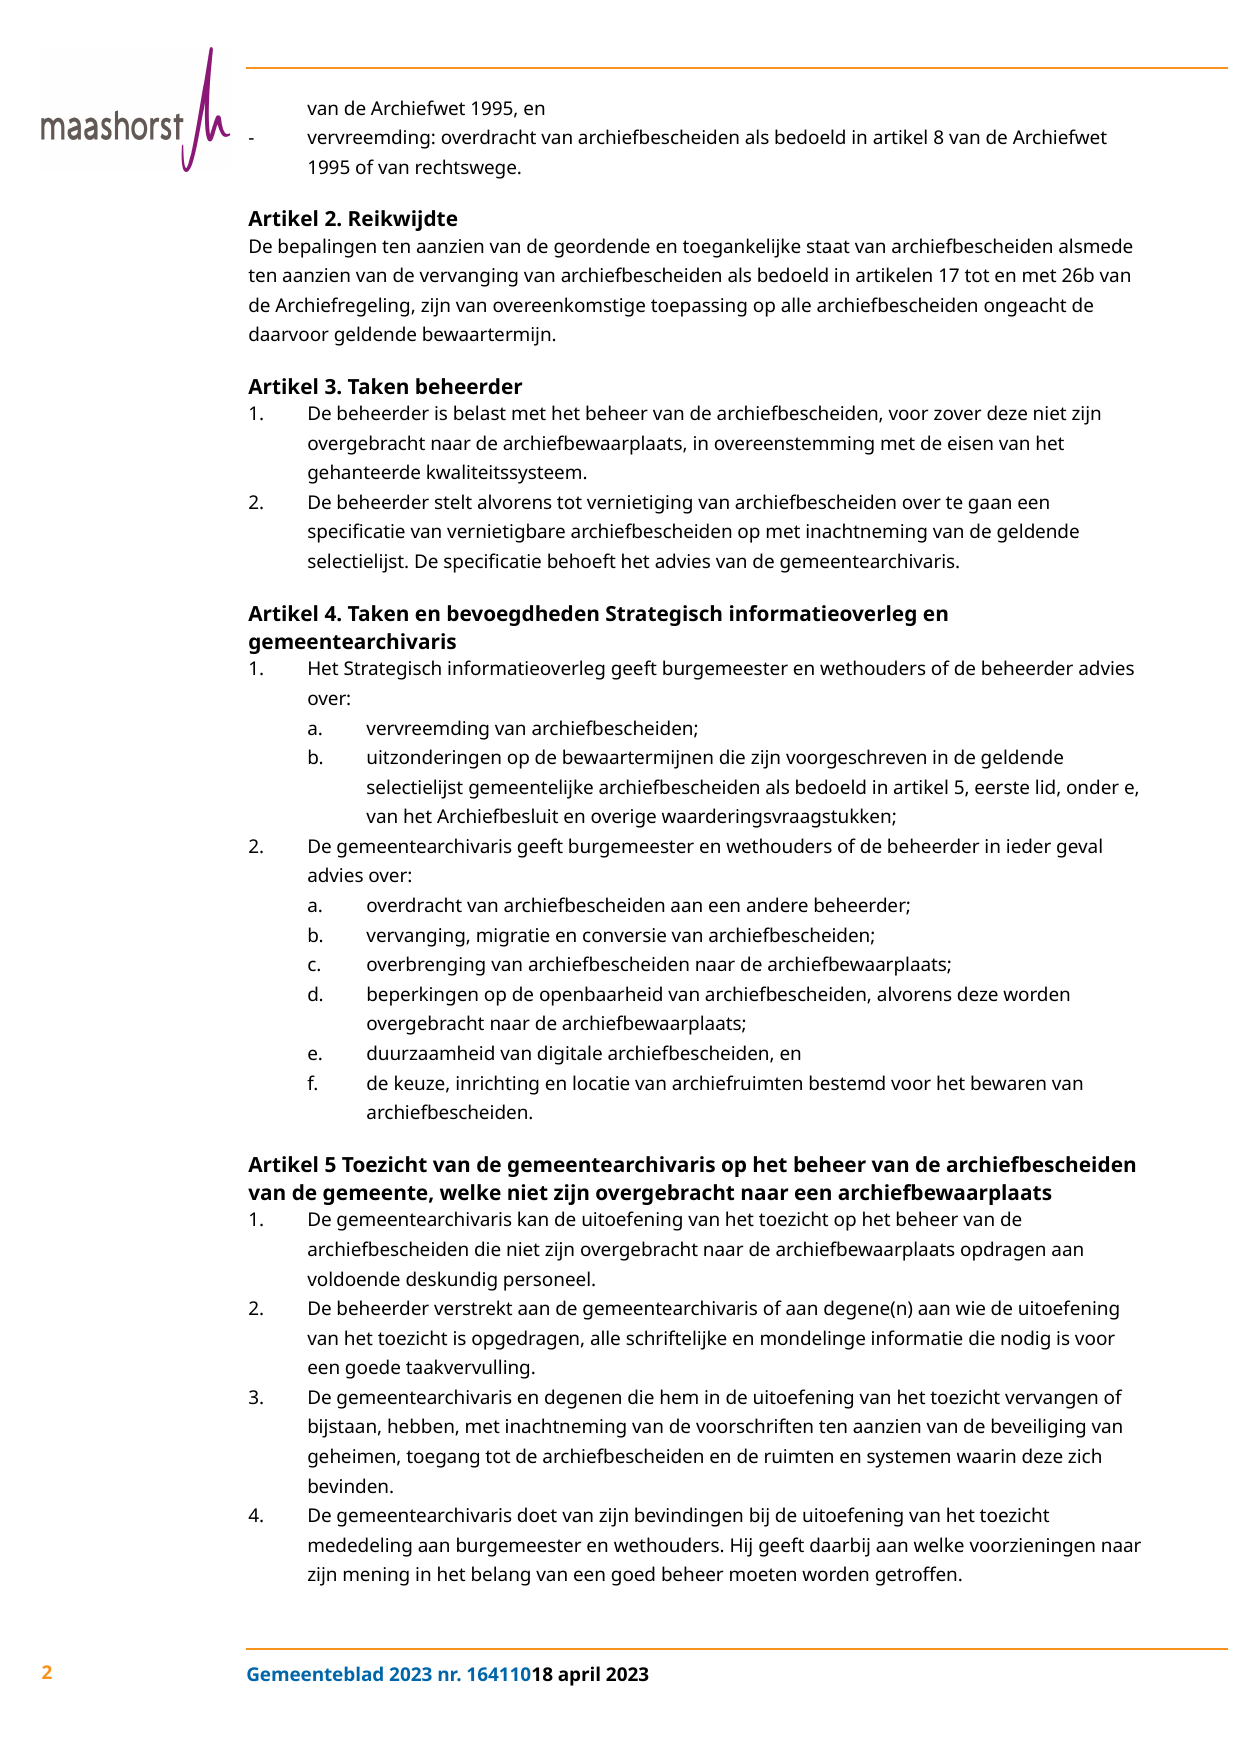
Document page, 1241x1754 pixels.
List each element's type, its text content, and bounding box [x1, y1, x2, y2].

list De beheerder verstrekt aan de gemeentearchivaris of aan degene(n) aan wie de uitoefening van het toezicht is opgedragen, alle schriftelijke en mondelinge informatie die nodig is voor een goede taakvervulling. [248, 1295, 1152, 1380]
list vervanging, migratie en conversie van archiefbescheiden; [307, 922, 1152, 948]
picture [41, 47, 231, 172]
list De gemeentearchivaris en degenen die hem in de uitoefening van het toezicht vervangen of bijstaan, hebben, met inachtneming van de voorschriften ten aanzien van de beveiliging van geheimen, toegang tot de archiefbescheiden en de ruimten en systemen waarin deze zich bevinden. [248, 1384, 1152, 1499]
text Artikel 3. Taken beheerder [248, 372, 1152, 400]
list overbrenging van archiefbescheiden naar de archiefbewaarplaats; [307, 951, 1152, 977]
list de keuze, inrichting en locatie van archiefruimten bestemd voor het bewaren van archiefbescheiden. [307, 1070, 1152, 1125]
list De gemeentearchivaris geeft burgemeester en wethouders of de beheerder in ieder geval advies over: [248, 833, 1152, 888]
text Artikel 2. Reikwijdte [248, 204, 1152, 233]
list van de Archiefwet 1995, en [248, 95, 1152, 121]
text Artikel 5 Toezicht van de gemeentearchivaris op het beheer van de archiefbescheiden van de gemeente, welke niet zijn overgebracht naar een archiefbewaarplaats [248, 1150, 1152, 1207]
list beperkingen op de openbaarheid van archiefbescheiden, alvorens deze worden overgebracht naar de archiefbewaarplaats; [307, 981, 1152, 1036]
list De beheerder stelt alvorens tot vernietiging van archiefbescheiden over te gaan een specificatie van vernietigbare archiefbescheiden op met inachtneming van de geldende selectielijst. De specificatie behoeft het advies van de gemeentearchivaris. [248, 489, 1152, 574]
list overdracht van archiefbescheiden aan een andere beheerder; [307, 892, 1152, 918]
text De bepalingen ten aanzien van de geordende en toegankelijke staat van archiefbescheiden alsmede ten aanzien van de vervanging van archiefbescheiden als bedoeld in artikelen 17 tot en met 26b van de Archiefregeling, zijn van overeenkomstige toepassing op alle archiefbescheiden ongeacht de daarvoor geldende bewaartermijn. [248, 233, 1152, 347]
list duurzaamheid van digitale archiefbescheiden, en [307, 1040, 1152, 1066]
list vervreemding: overdracht van archiefbescheiden als bedoeld in artikel 8 van de Archiefwet 1995 of van rechtswege. [248, 124, 1152, 180]
list Het Strategisch informatieoverleg geeft burgemeester en wethouders of de beheerder advies over: [248, 656, 1152, 711]
list De gemeentearchivaris doet van zijn bevindingen bij de uitoefening van het toezicht mededeling aan burgemeester en wethouders. Hij geeft daarbij aan welke voorzieningen naar zijn mening in het belang van een goed beheer moeten worden getroffen. [248, 1502, 1152, 1587]
text Artikel 4. Taken en bevoegdheden Strategisch informatieoverleg en gemeentearchivaris [248, 599, 1152, 656]
list De gemeentearchivaris kan de uitoefening van het toezicht op het beheer van de archiefbescheiden die niet zijn overgebracht naar de archiefbewaarplaats opdragen aan voldoende deskundig personeel. [248, 1207, 1152, 1292]
list vervreemding van archiefbescheiden; [307, 715, 1152, 741]
list uitzonderingen op de bewaartermijnen die zijn voorgeschreven in de geldende selectielijst gemeentelijke archiefbescheiden als bedoeld in artikel 5, eerste lid, onder e, van het Archiefbesluit en overige waarderingsvraagstukken; [307, 744, 1152, 829]
list De beheerder is belast met het beheer van de archiefbescheiden, voor zover deze niet zijn overgebracht naar de archiefbewaarplaats, in overeenstemming met de eisen van het gehanteerde kwaliteitssysteem. [248, 400, 1152, 485]
